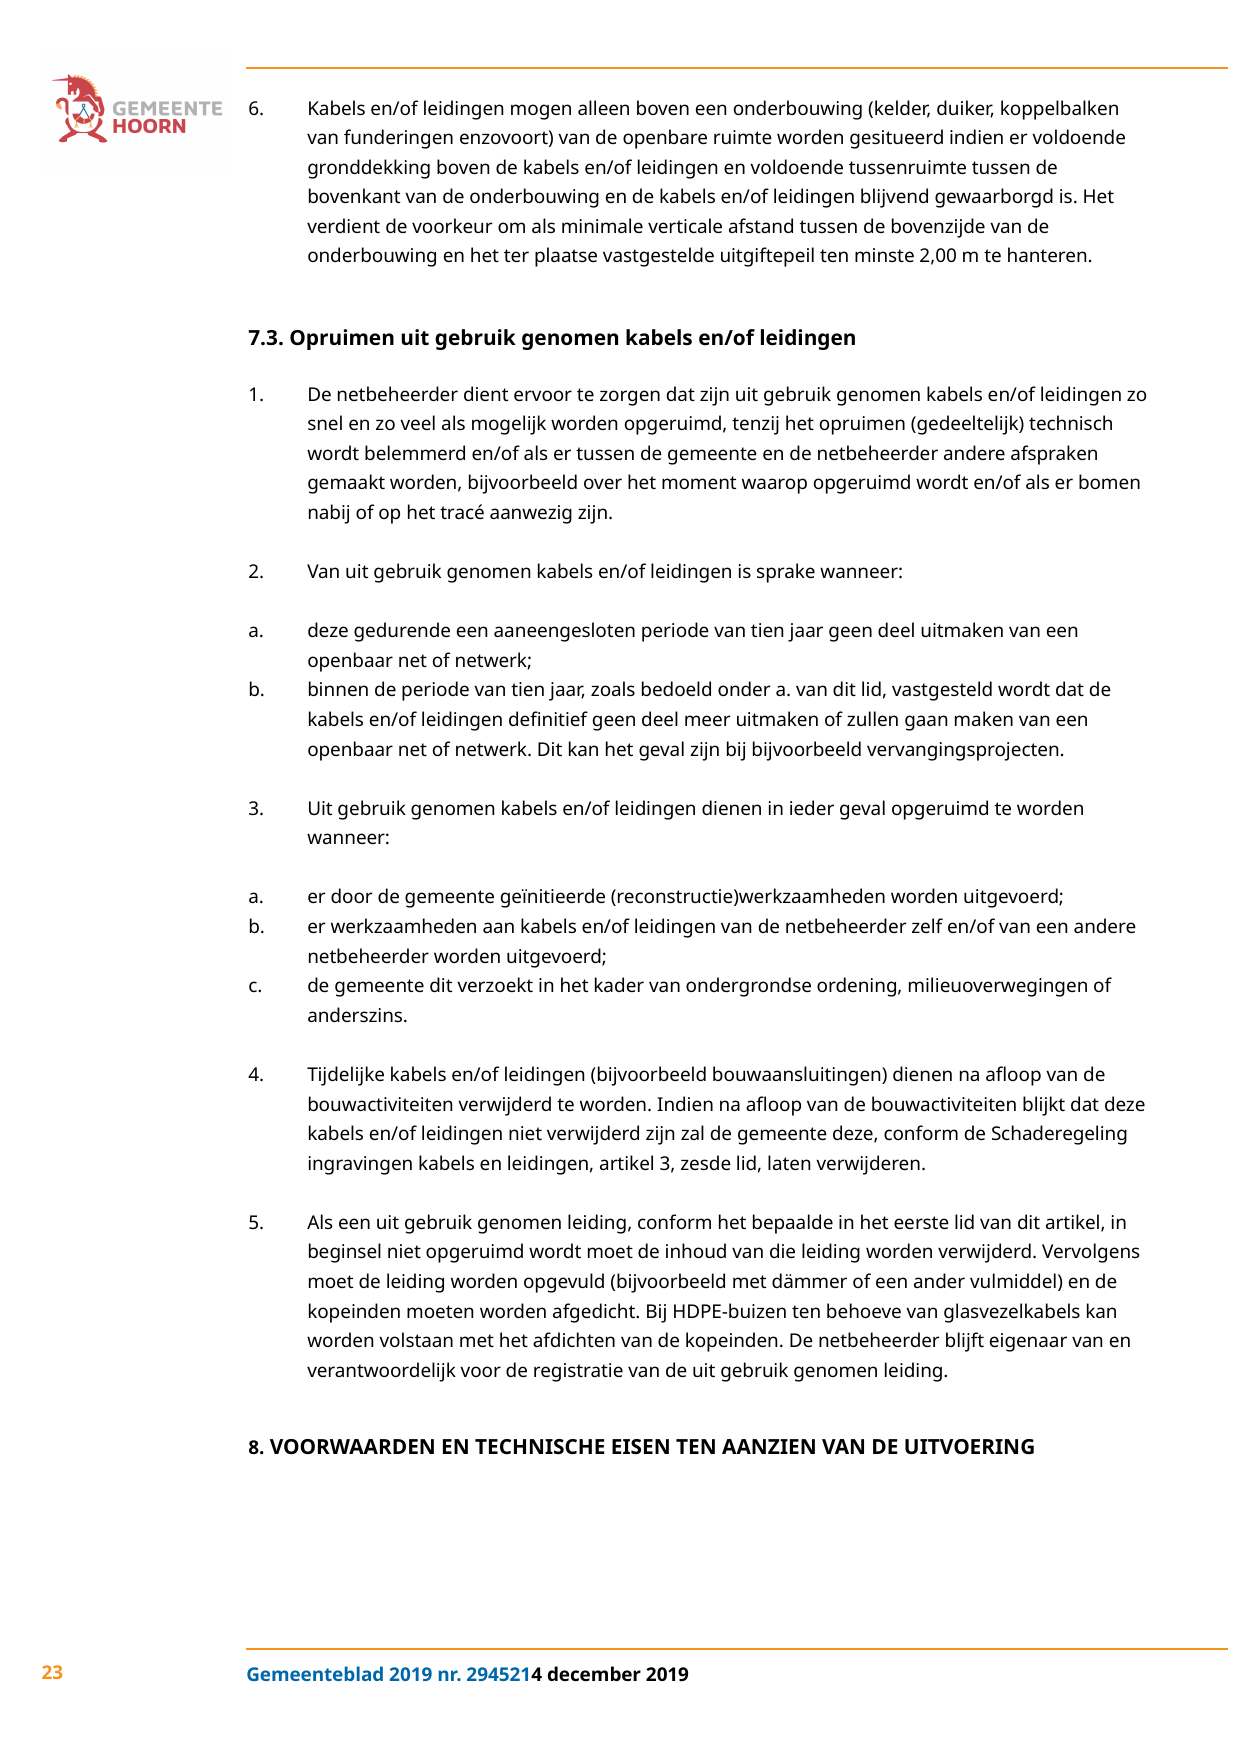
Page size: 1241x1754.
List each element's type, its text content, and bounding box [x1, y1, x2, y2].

list De netbeheerder dient ervoor te zorgen dat zijn uit gebruik genomen kabels en/of leidingen zo snel en zo veel als mogelijk worden opgeruimd, tenzij het opruimen (gedeeltelijk) technisch wordt belemmerd en/of als er tussen de gemeente en de netbeheerder andere afspraken gemaakt worden, bijvoorbeeld over het moment waarop opgeruimd wordt en/of als er bomen nabij of op het tracé aanwezig zijn. [248, 381, 1152, 525]
list Tijdelijke kabels en/of leidingen (bijvoorbeeld bouwaansluitingen) dienen na afloop van de bouwactiviteiten verwijderd te worden. Indien na afloop van de bouwactiviteiten blijkt dat deze kabels en/of leidingen niet verwijderd zijn zal de gemeente deze, conform de Schaderegeling ingravingen kabels en leidingen, artikel 3, zesde lid, laten verwijderen. [248, 1061, 1152, 1176]
picture [41, 47, 231, 172]
text 8. VOORWAARDEN EN TECHNISCHE EISEN TEN AANZIEN VAN DE UITVOERING [248, 1432, 1152, 1461]
list Kabels en/of leidingen mogen alleen boven een onderbouwing (kelder, duiker, koppelbalken van funderingen enzovoort) van de openbare ruimte worden gesitueerd indien er voldoende gronddekking boven de kabels en/of leidingen en voldoende tussenruimte tussen de bovenkant van de onderbouwing en de kabels en/of leidingen blijvend gewaarborgd is. Het verdient de voorkeur om als minimale verticale afstand tussen de bovenzijde van de onderbouwing en het ter plaatse vastgestelde uitgiftepeil ten minste 2,00 m te hanteren. [248, 95, 1152, 268]
list binnen de periode van tien jaar, zoals bedoeld onder a. van dit lid, vastgesteld wordt dat de kabels en/of leidingen definitief geen deel meer uitmaken of zullen gaan maken van een openbaar net of netwerk. Dit kan het geval zijn bij bijvoorbeeld vervangingsprojecten. [248, 677, 1152, 761]
list Uit gebruik genomen kabels en/of leidingen dienen in ieder geval opgeruimd te worden wanneer: [248, 795, 1152, 850]
list Als een uit gebruik genomen leiding, conform het bepaalde in het eerste lid van dit artikel, in beginsel niet opgeruimd wordt moet de inhoud van die leiding worden verwijderd. Vervolgens moet de leiding worden opgevuld (bijvoorbeeld met dämmer of een ander vulmiddel) en de kopeinden moeten worden afgedicht. Bij HDPE-buizen ten behoeve van glasvezelkabels kan worden volstaan met het afdichten van de kopeinden. De netbeheerder blijft eigenaar van en verantwoordelijk voor de registratie van de uit gebruik genomen leiding. [248, 1209, 1152, 1383]
list er door de gemeente geïnitieerde (reconstructie)werkzaamheden worden uitgevoerd; [248, 884, 1152, 909]
list er werkzaamheden aan kabels en/of leidingen van de netbeheerder zelf en/of van een andere netbeheerder worden uitgevoerd; [248, 913, 1152, 968]
list deze gedurende een aaneengesloten periode van tien jaar geen deel uitmaken van een openbaar net of netwerk; [248, 617, 1152, 673]
text 7.3. Opruimen uit gebruik genomen kabels en/of leidingen [248, 323, 1152, 351]
list de gemeente dit verzoekt in het kader van ondergrondse ordening, milieuoverwegingen of anderszins. [248, 972, 1152, 1028]
list Van uit gebruik genomen kabels en/of leidingen is sprake wanneer: [248, 558, 1152, 584]
